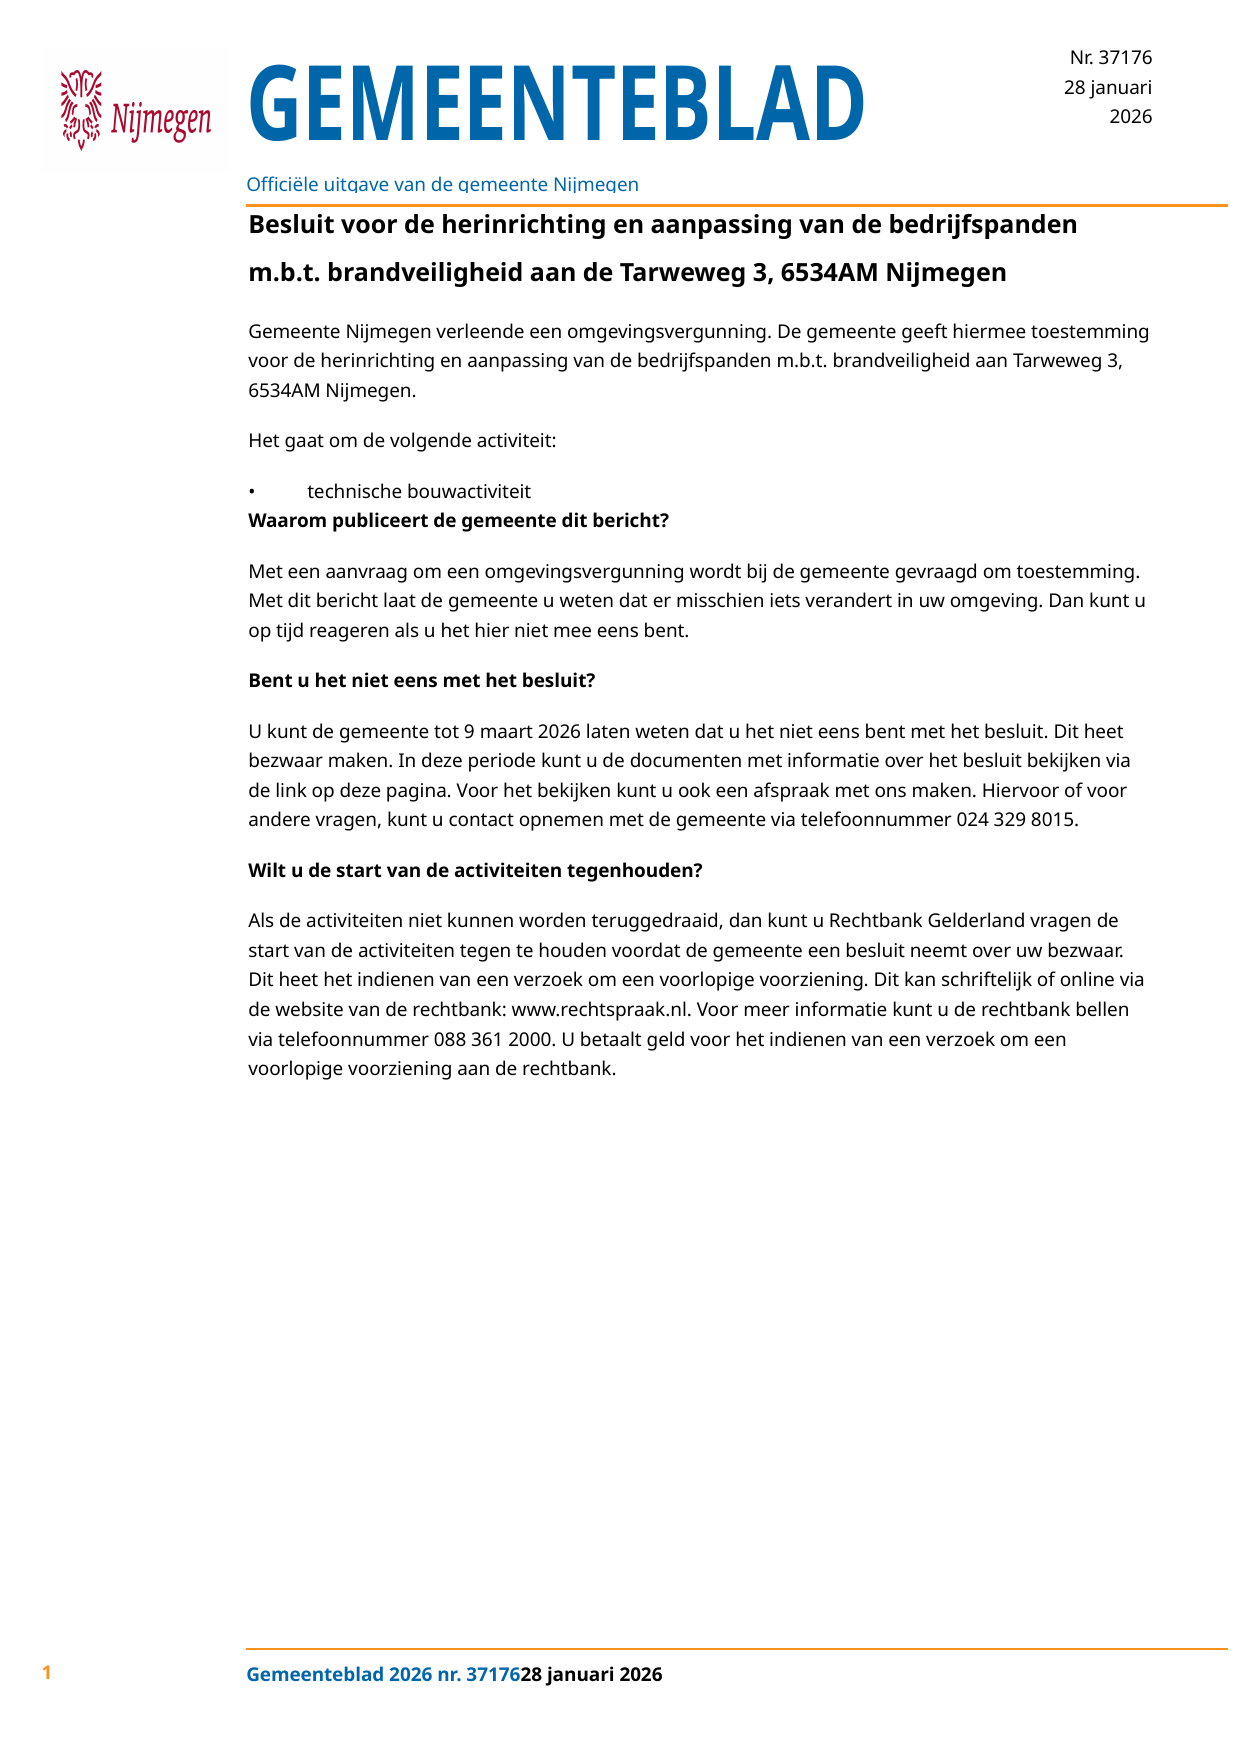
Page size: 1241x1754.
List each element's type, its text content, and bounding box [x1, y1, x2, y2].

text Waarom publiceert de gemeente dit bericht? [248, 507, 1152, 533]
picture [41, 47, 231, 172]
text U kunt de gemeente tot 9 maart 2026 laten weten dat u het niet eens bent met het besluit. Dit heet bezwaar maken. In deze periode kunt u de documenten met informatie over het besluit bekijken via de link op deze pagina. Voor het bekijken kunt u ook een afspraak met ons maken. Hiervoor of voor andere vragen, kunt u contact opnemen met de gemeente via telefoonnummer 024 329 8015. [248, 718, 1152, 832]
list technische bouwactiviteit [248, 478, 1152, 504]
text Bent u het niet eens met het besluit? [248, 667, 1152, 693]
text Als de activiteiten niet kunnen worden teruggedraaid, dan kunt u Rechtbank Gelderland vragen de start van de activiteiten tegen te houden voordat de gemeente een besluit neemt over uw bezwaar. Dit heet het indienen van een verzoek om een voorlopige voorziening. Dit kan schriftelijk of online via de website van de rechtbank: www.rechtspraak.nl. Voor meer informatie kunt u de rechtbank bellen via telefoonnummer 088 361 2000. U betaalt geld voor het indienen van een verzoek om een voorlopige voorziening aan de rechtbank. [248, 907, 1152, 1081]
text Besluit voor de herinrichting en aanpassing van de bedrijfspanden m.b.t. brandveiligheid aan de Tarweweg 3, 6534AM Nijmegen [248, 207, 1152, 288]
text Met een aanvraag om een omgevingsvergunning wordt bij de gemeente gevraagd om toestemming. Met dit bericht laat de gemeente u weten dat er misschien iets verandert in uw omgeving. Dan kunt u op tijd reageren als u het hier niet mee eens bent. [248, 558, 1152, 643]
text Wilt u de start van de activiteiten tegenhouden? [248, 857, 1152, 883]
text Gemeente Nijmegen verleende een omgevingsvergunning. De gemeente geeft hiermee toestemming voor de herinrichting en aanpassing van de bedrijfspanden m.b.t. brandveiligheid aan Tarweweg 3, 6534AM Nijmegen. [248, 318, 1152, 403]
text Het gaat om de volgende activiteit: [248, 427, 1152, 453]
